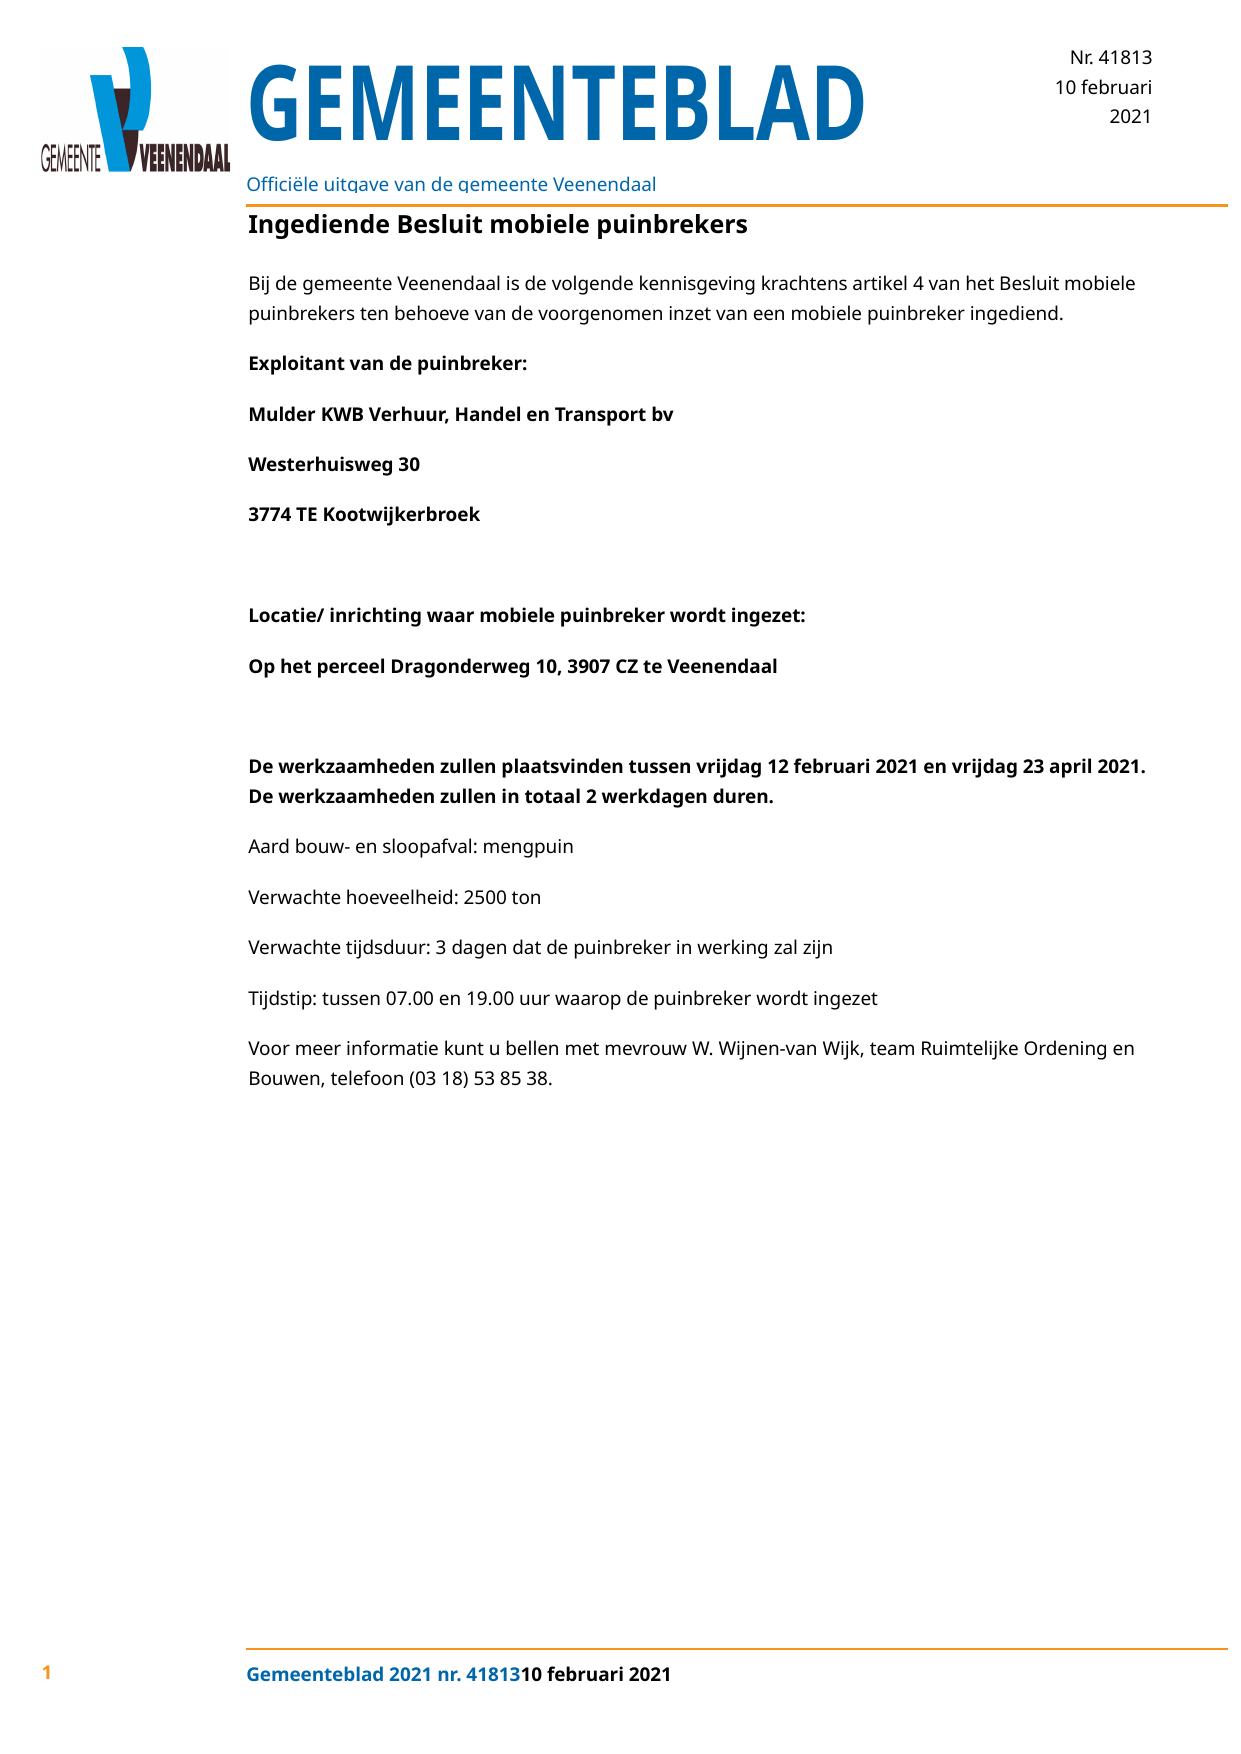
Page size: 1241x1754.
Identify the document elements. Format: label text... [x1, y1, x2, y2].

text Mulder KWB Verhuur, Handel en Transport bv [248, 401, 1152, 426]
text Verwachte hoeveelheid: 2500 ton [248, 884, 1152, 910]
text Tijdstip: tussen 07.00 en 19.00 uur waarop de puinbreker wordt ingezet [248, 985, 1152, 1011]
picture [123, 47, 231, 172]
text Bij de gemeente Veenendaal is de volgende kennisgeving krachtens artikel 4 van het Besluit mobiele puinbrekers ten behoeve van de voorgenomen inzet van een mobiele puinbreker ingediend. [248, 270, 1152, 326]
text Locatie/ inrichting waar mobiele puinbreker wordt ingezet: [248, 602, 1152, 628]
text Voor meer informatie kunt u bellen met mevrouw W. Wijnen-van Wijk, team Ruimtelijke Ordening en Bouwen, telefoon (03 18) 53 85 38. [248, 1035, 1152, 1091]
text 3774 TE Kootwijkerbroek [248, 502, 1152, 527]
picture [41, 47, 130, 172]
text De werkzaamheden zullen plaatsvinden tussen vrijdag 12 februari 2021 en vrijdag 23 april 2021. De werkzaamheden zullen in totaal 2 werkdagen duren. [248, 754, 1152, 809]
text Ingediende Besluit mobiele puinbrekers [248, 207, 1152, 241]
text Westerhuisweg 30 [248, 451, 1152, 477]
text Exploitant van de puinbreker: [248, 350, 1152, 376]
text Aard bouw- en sloopafval: mengpuin [248, 834, 1152, 859]
text Verwachte tijdsduur: 3 dagen dat de puinbreker in werking zal zijn [248, 934, 1152, 960]
text Op het perceel Dragonderweg 10, 3907 CZ te Veenendaal [248, 653, 1152, 678]
